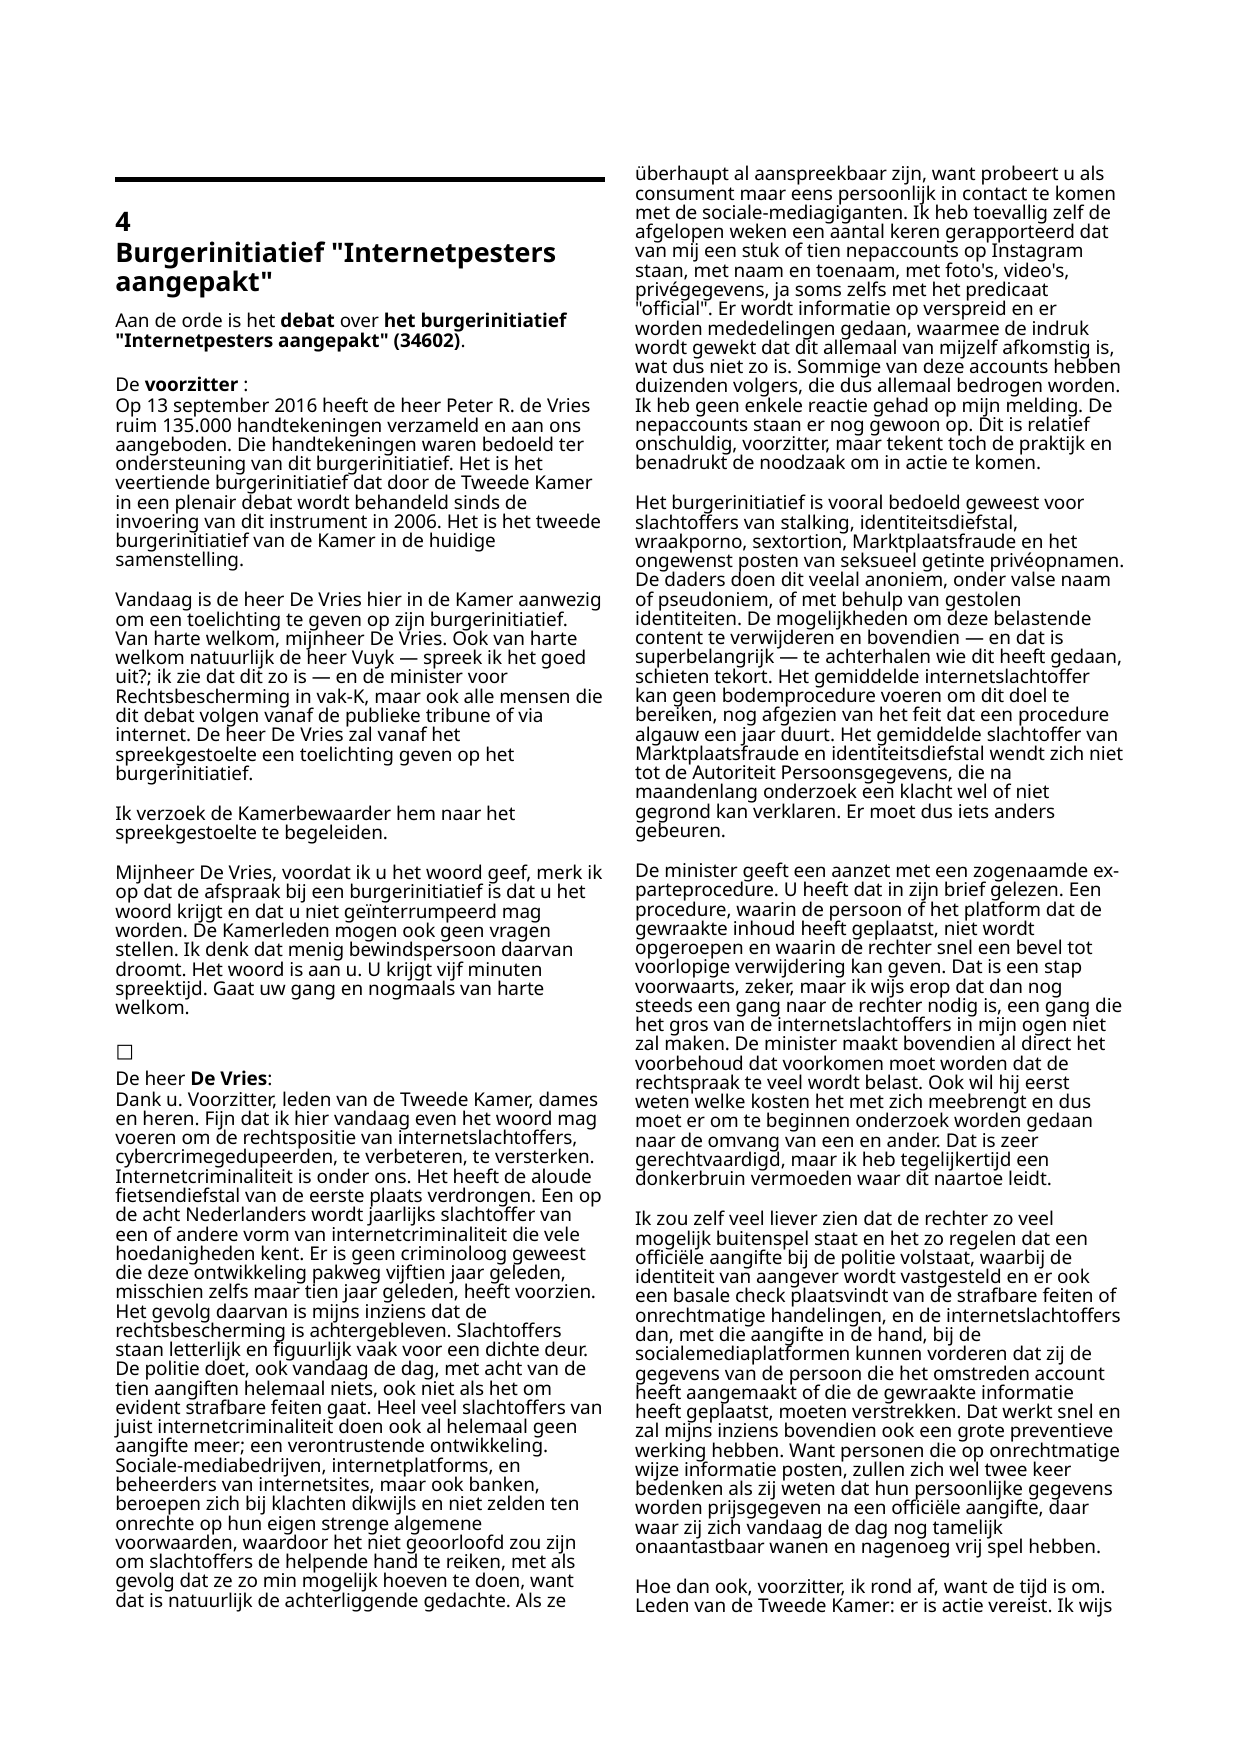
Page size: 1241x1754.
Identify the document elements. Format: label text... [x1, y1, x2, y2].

text De minister geeft een aanzet met een zogenaamde ex-parteprocedure. U heeft dat in zijn brief gelezen. Een procedure, waarin de persoon of het platform dat de gewraakte inhoud heeft geplaatst, niet wordt opgeroepen en waarin de rechter snel een bevel tot voorlopige verwijdering kan geven. Dat is een stap voorwaarts, zeker, maar ik wijs erop dat dan nog steeds een gang naar de rechter nodig is, een gang die het gros van de internetslachtoffers in mijn ogen niet zal maken. De minister maakt bovendien al direct het voorbehoud dat voorkomen moet worden dat de rechtspraak te veel wordt belast. Ook wil hij eerst weten welke kosten het met zich meebrengt en dus moet er om te beginnen onderzoek worden gedaan naar de omvang van een en ander. Dat is zeer gerechtvaardigd, maar ik heb tegelijkertijd een donkerbruin vermoeden waar dit naartoe leidt. [635, 862, 1125, 1189]
text Aan de orde is het debat over het burgerinitiatief "Internetpesters aangepakt" (34602). [115, 312, 605, 351]
text Mijnheer De Vries, voordat ik u het woord geef, merk ik op dat de afspraak bij een burgerinitiatief is dat u het woord krijgt en dat u niet geïnterrumpeerd mag worden. De Kamerleden mogen ook geen vragen stellen. Ik denk dat menig bewindspersoon daarvan droomt. Het woord is aan u. U krijgt vijf minuten spreektijd. Gaat uw gang en nogmaals van harte welkom. [115, 864, 605, 1018]
text Hoe dan ook, voorzitter, ik rond af, want de tijd is om. Leden van de Tweede Kamer: er is actie vereist. Ik wijs [635, 1578, 1125, 1616]
text Burgerinitiatief "Internetpesters aangepakt" [115, 239, 605, 312]
text De voorzitter : [115, 372, 605, 397]
text Het burgerinitiatief is vooral bedoeld geweest voor slachtoffers van stalking, identiteitsdiefstal, wraakporno, sextortion, Marktplaatsfraude en het ongewenst posten van seksueel getinte privéopnamen. De daders doen dit veelal anoniem, onder valse naam of pseudoniem, of met behulp van gestolen identiteiten. De mogelijkheden om deze belastende content te verwijderen en bovendien — en dat is superbelangrijk — te achterhalen wie dit heeft gedaan, schieten tekort. Het gemiddelde internetslachtoffer kan geen bodemprocedure voeren om dit doel te bereiken, nog afgezien van het feit dat een procedure algauw een jaar duurt. Het gemiddelde slachtoffer van Marktplaatsfraude en identiteitsdiefstal wendt zich niet tot de Autoriteit Persoonsgegevens, die na maandenlang onderzoek een klacht wel of niet gegrond kan verklaren. Er moet dus iets anders gebeuren. [635, 494, 1125, 841]
text Ik verzoek de Kamerbewaarder hem naar het spreekgestoelte te begeleiden. [115, 805, 605, 843]
text Dank u. Voorzitter, leden van de Tweede Kamer, dames en heren. Fijn dat ik hier vandaag even het woord mag voeren om de rechtspositie van internetslachtoffers, cybercrimegedupeerden, te verbeteren, te versterken. Internetcriminaliteit is onder ons. Het heeft de aloude fietsendiefstal van de eerste plaats verdrongen. Een op de acht Nederlanders wordt jaarlijks slachtoffer van een of andere vorm van internetcriminaliteit die vele hoedanigheden kent. Er is geen criminoloog geweest die deze ontwikkeling pakweg vijftien jaar geleden, misschien zelfs maar tien jaar geleden, heeft voorzien. Het gevolg daarvan is mijns inziens dat de rechtsbescherming is achtergebleven. Slachtoffers staan letterlijk en figuurlijk vaak voor een dichte deur. De politie doet, ook vandaag de dag, met acht van de tien aangiften helemaal niets, ook niet als het om evident strafbare feiten gaat. Heel veel slachtoffers van juist internetcriminaliteit doen ook al helemaal geen aangifte meer; een verontrustende ontwikkeling. Sociale-mediabedrijven, internetplatforms, en beheerders van internetsites, maar ook banken, beroepen zich bij klachten dikwijls en niet zelden ten onrechte op hun eigen strenge algemene voorwaarden, waardoor het niet geoorloofd zou zijn om slachtoffers de helpende hand te reiken, met als gevolg dat ze zo min mogelijk hoeven te doen, want dat is natuurlijk de achterliggende gedachte. Als ze [115, 1091, 605, 1611]
text überhaupt al aanspreekbaar zijn, want probeert u als consument maar eens persoonlijk in contact te komen met de sociale-mediagiganten. Ik heb toevallig zelf de afgelopen weken een aantal keren gerapporteerd dat van mij een stuk of tien nepaccounts op Instagram staan, met naam en toenaam, met foto's, video's, privégegevens, ja soms zelfs met het predicaat "official". Er wordt informatie op verspreid en er worden mededelingen gedaan, waarmee de indruk wordt gewekt dat dit allemaal van mijzelf afkomstig is, wat dus niet zo is. Sommige van deze accounts hebben duizenden volgers, die dus allemaal bedrogen worden. Ik heb geen enkele reactie gehad op mijn melding. De nepaccounts staan er nog gewoon op. Dit is relatief onschuldig, voorzitter, maar tekent toch de praktijk en benadrukt de noodzaak om in actie te komen. [635, 165, 1125, 474]
text 4 [115, 203, 605, 239]
text Op 13 september 2016 heeft de heer Peter R. de Vries ruim 135.000 handtekeningen verzameld en aan ons aangeboden. Die handtekeningen waren bedoeld ter ondersteuning van dit burgerinitiatief. Het is het veertiende burgerinitiatief dat door de Tweede Kamer in een plenair debat wordt behandeld sinds de invoering van dit instrument in 2006. Het is het tweede burgerinitiatief van de Kamer in de huidige samenstelling. [115, 397, 605, 571]
text ⬜ [115, 1039, 605, 1065]
text Ik zou zelf veel liever zien dat de rechter zo veel mogelijk buitenspel staat en het zo regelen dat een officiële aangifte bij de politie volstaat, waarbij de identiteit van aangever wordt vastgesteld en er ook een basale check plaatsvindt van de strafbare feiten of onrechtmatige handelingen, en de internetslachtoffers dan, met die aangifte in de hand, bij de socialemediaplatformen kunnen vorderen dat zij de gegevens van de persoon die het omstreden account heeft aangemaakt of die de gewraakte informatie heeft geplaatst, moeten verstrekken. Dat werkt snel en zal mijns inziens bovendien ook een grote preventieve werking hebben. Want personen die op onrechtmatige wijze informatie posten, zullen zich wel twee keer bedenken als zij weten dat hun persoonlijke gegevens worden prijsgegeven na een officiële aangifte, daar waar zij zich vandaag de dag nog tamelijk onaantastbaar wanen en nagenoeg vrij spel hebben. [635, 1210, 1125, 1557]
text Vandaag is de heer De Vries hier in de Kamer aanwezig om een toelichting te geven op zijn burgerinitiatief. Van harte welkom, mijnheer De Vries. Ook van harte welkom natuurlijk de heer Vuyk — spreek ik het goed uit?; ik zie dat dit zo is — en de minister voor Rechtsbescherming in vak-K, maar ook alle mensen die dit debat volgen vanaf de publieke tribune of via internet. De heer De Vries zal vanaf het spreekgestoelte een toelichting geven op het burgerinitiatief. [115, 591, 605, 784]
text De heer De Vries: [115, 1065, 605, 1091]
